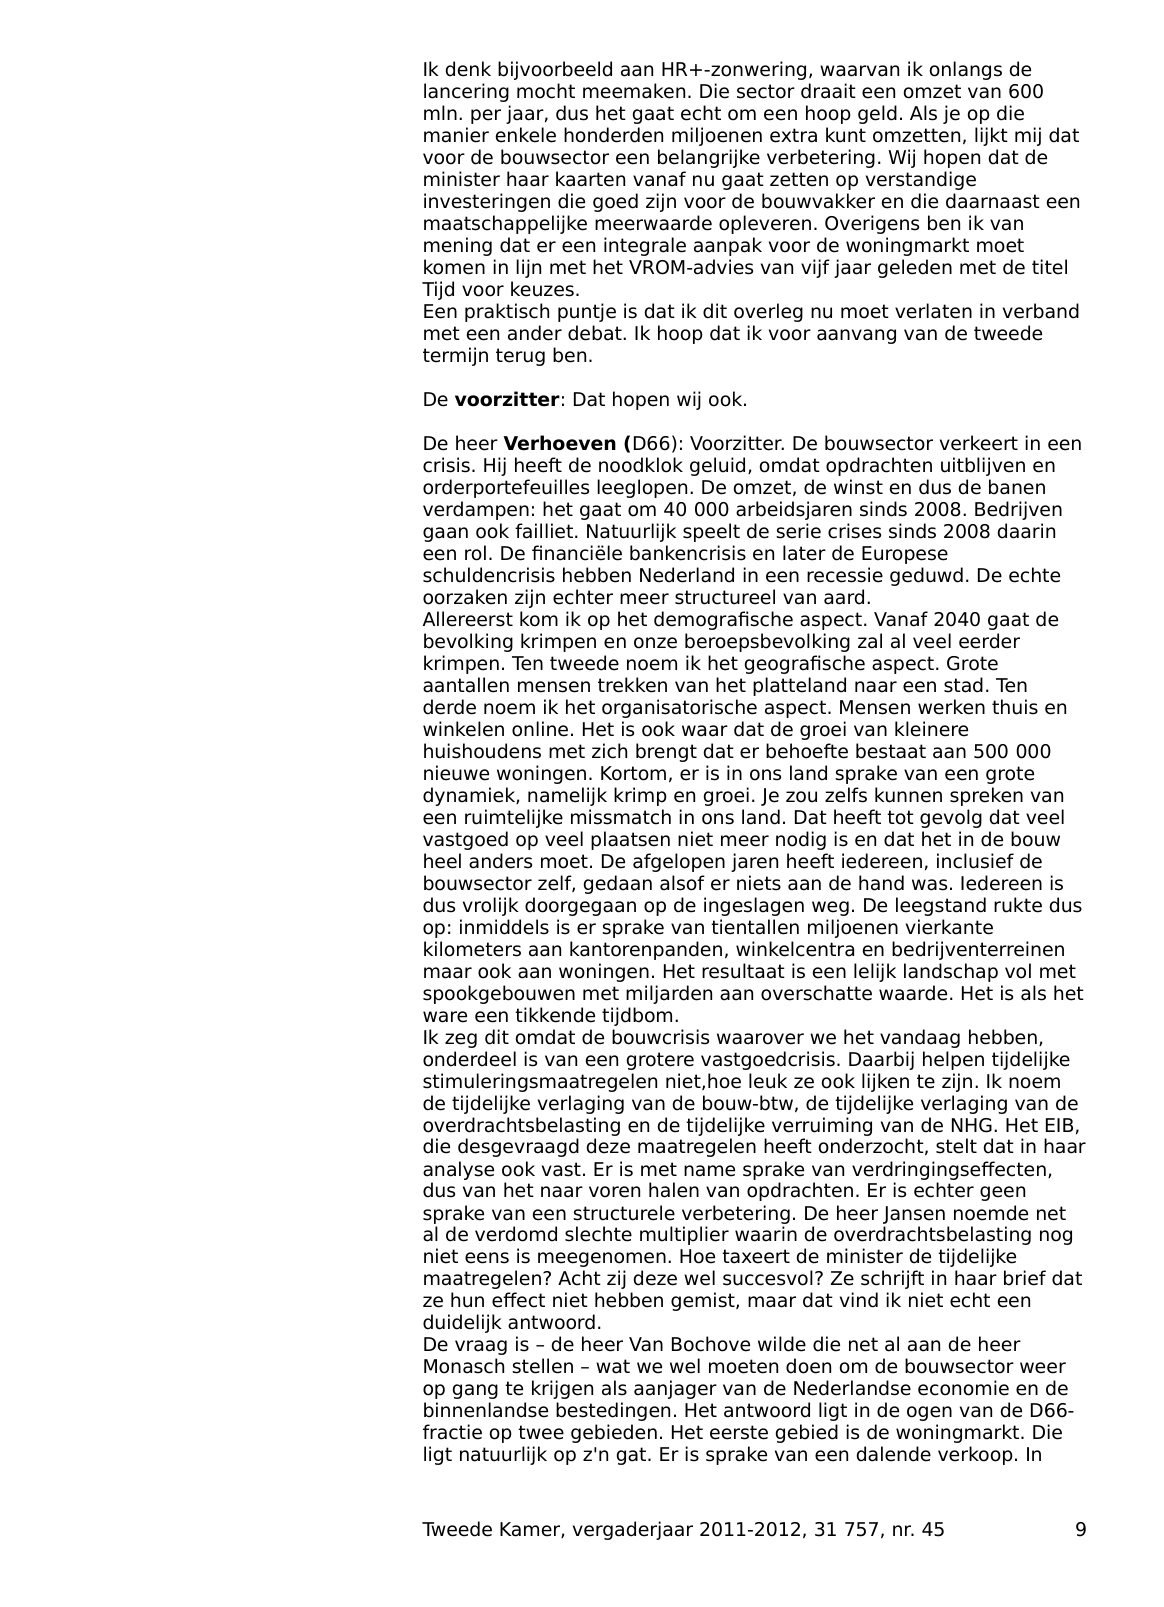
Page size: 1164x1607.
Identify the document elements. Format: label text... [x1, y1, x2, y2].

text Allereerst kom ik op het demografische aspect. Vanaf 2040 gaat de bevolking krimpen en onze beroepsbevolking zal al veel eerder krimpen. Ten tweede noem ik het geografische aspect. Grote aantallen mensen trekken van het platteland naar een stad. Ten derde noem ik het organisatorische aspect. Mensen werken thuis en winkelen online. Het is ook waar dat de groei van kleinere huishoudens met zich brengt dat er behoefte bestaat aan 500 000 nieuwe woningen. Kortom, er is in ons land sprake van een grote dynamiek, namelijk krimp en groei. Je zou zelfs kunnen spreken van een ruimtelijke missmatch in ons land. Dat heeft tot gevolg dat veel vastgoed op veel plaatsen niet meer nodig is en dat het in de bouw heel anders moet. De afgelopen jaren heeft iedereen, inclusief de bouwsector zelf, gedaan alsof er niets aan de hand was. Iedereen is dus vrolijk doorgegaan op de ingeslagen weg. De leegstand rukte dus op: inmiddels is er sprake van tientallen miljoenen vierkante kilometers aan kantorenpanden, winkelcentra en bedrijventerreinen maar ook aan woningen. Het resultaat is een lelijk landschap vol met spookgebouwen met miljarden aan overschatte waarde. Het is als het ware een tikkende tijdbom. [422, 609, 1087, 1027]
text Ik denk bijvoorbeeld aan HR+-zonwering, waarvan ik onlangs de lancering mocht meemaken. Die sector draait een omzet van 600 mln. per jaar, dus het gaat echt om een hoop geld. Als je op die manier enkele honderden miljoenen extra kunt omzetten, lijkt mij dat voor de bouwsector een belangrijke verbetering. Wij hopen dat de minister haar kaarten vanaf nu gaat zetten op verstandige investeringen die goed zijn voor de bouwvakker en die daarnaast een maatschappelijke meerwaarde opleveren. Overigens ben ik van mening dat er een integrale aanpak voor de woningmarkt moet komen in lijn met het VROM-advies van vijf jaar geleden met de titel Tijd voor keuzes. [422, 59, 1087, 301]
text De heer Verhoeven (D66): Voorzitter. De bouwsector verkeert in een crisis. Hij heeft de noodklok geluid, omdat opdrachten uitblijven en orderportefeuilles leeglopen. De omzet, de winst en dus de banen verdampen: het gaat om 40 000 arbeidsjaren sinds 2008. Bedrijven gaan ook failliet. Natuurlijk speelt de serie crises sinds 2008 daarin een rol. De financiële bankencrisis en later de Europese schuldencrisis hebben Nederland in een recessie geduwd. De echte oorzaken zijn echter meer structureel van aard. [422, 433, 1087, 609]
text Ik zeg dit omdat de bouwcrisis waarover we het vandaag hebben, onderdeel is van een grotere vastgoedcrisis. Daarbij helpen tijdelijke stimuleringsmaatregelen niet,hoe leuk ze ook lijken te zijn. Ik noem de tijdelijke verlaging van de bouw-btw, de tijdelijke verlaging van de overdrachtsbelasting en de tijdelijke verruiming van de NHG. Het EIB, die desgevraagd deze maatregelen heeft onderzocht, stelt dat in haar analyse ook vast. Er is met name sprake van verdringingseffecten, dus van het naar voren halen van opdrachten. Er is echter geen sprake van een structurele verbetering. De heer Jansen noemde net al de verdomd slechte multiplier waarin de overdrachtsbelasting nog niet eens is meegenomen. Hoe taxeert de minister de tijdelijke maatregelen? Acht zij deze wel succesvol? Ze schrijft in haar brief dat ze hun effect niet hebben gemist, maar dat vind ik niet echt een duidelijk antwoord. [422, 1027, 1087, 1334]
text De voorzitter: Dat hopen wij ook. [422, 389, 1087, 411]
text De vraag is – de heer Van Bochove wilde die net al aan de heer Monasch stellen – wat we wel moeten doen om de bouwsector weer op gang te krijgen als aanjager van de Nederlandse economie en de binnenlandse bestedingen. Het antwoord ligt in de ogen van de D66-fractie op twee gebieden. Het eerste gebied is de woningmarkt. Die ligt natuurlijk op z'n gat. Er is sprake van een dalende verkoop. In [422, 1334, 1087, 1466]
text Een praktisch puntje is dat ik dit overleg nu moet verlaten in verband met een ander debat. Ik hoop dat ik voor aanvang van de tweede termijn terug ben. [422, 301, 1087, 367]
